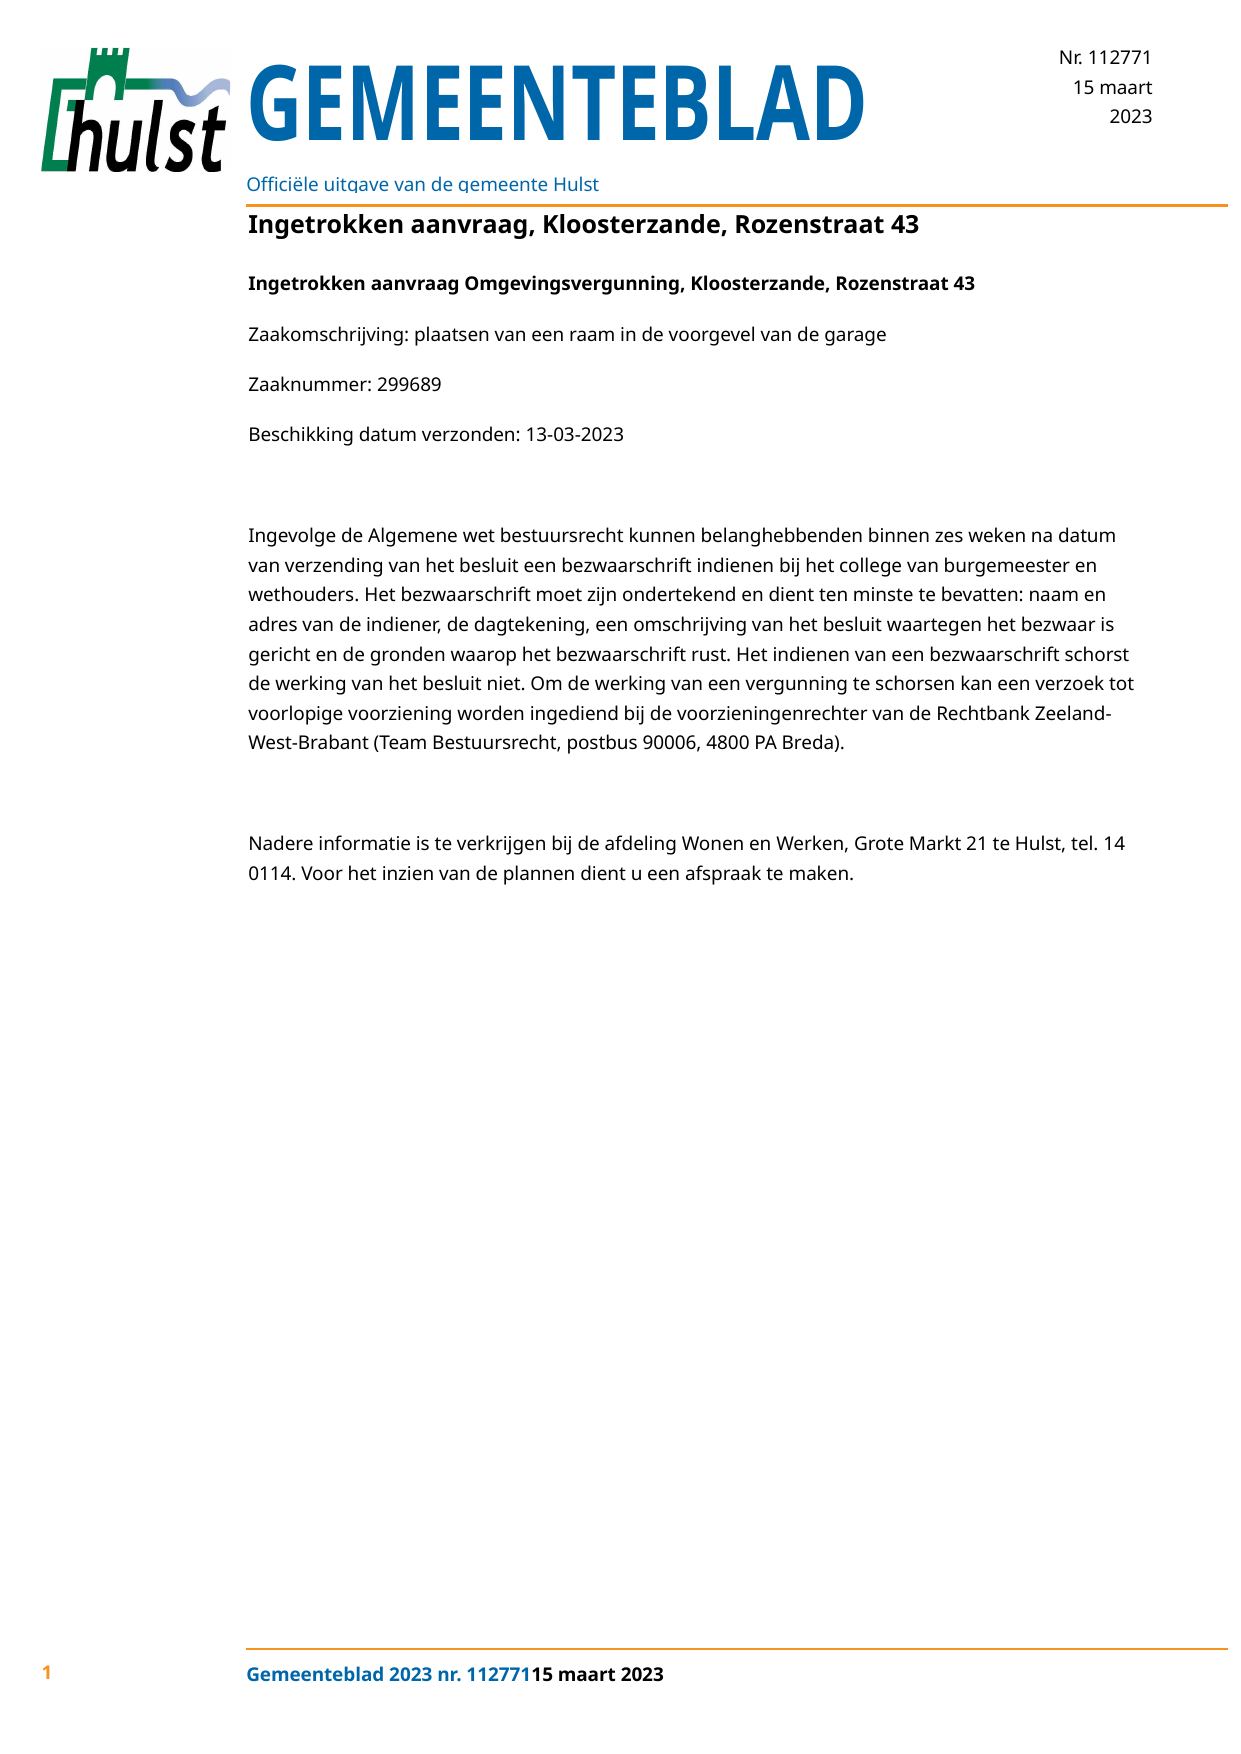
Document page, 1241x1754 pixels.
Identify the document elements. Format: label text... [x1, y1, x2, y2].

text Zaaknummer: 299689 [248, 371, 1152, 397]
text Ingetrokken aanvraag, Kloosterzande, Rozenstraat 43 [248, 207, 1152, 241]
text Ingetrokken aanvraag Omgevingsvergunning, Kloosterzande, Rozenstraat 43 [248, 270, 1152, 296]
text Zaakomschrijving: plaatsen van een raam in de voorgevel van de garage [248, 321, 1152, 346]
picture [41, 47, 231, 172]
text Beschikking datum verzonden: 13-03-2023 [248, 422, 1152, 447]
text Ingevolge de Algemene wet bestuursrecht kunnen belanghebbenden binnen zes weken na datum van verzending van het besluit een bezwaarschrift indienen bij het college van burgemeester en wethouders. Het bezwaarschrift moet zijn ondertekend en dient ten minste te bevatten: naam en adres van de indiener, de dagtekening, een omschrijving van het besluit waartegen het bezwaar is gericht en de gronden waarop het bezwaarschrift rust. Het indienen van een bezwaarschrift schorst de werking van het besluit niet. Om de werking van een vergunning te schorsen kan een verzoek tot voorlopige voorziening worden ingediend bij de voorzieningenrechter van de Rechtbank Zeeland-West-Brabant (Team Bestuursrecht, postbus 90006, 4800 PA Breda). [248, 522, 1152, 755]
text Nadere informatie is te verkrijgen bij de afdeling Wonen en Werken, Grote Markt 21 te Hulst, tel. 14 0114. Voor het inzien van de plannen dient u een afspraak te maken. [248, 830, 1152, 886]
